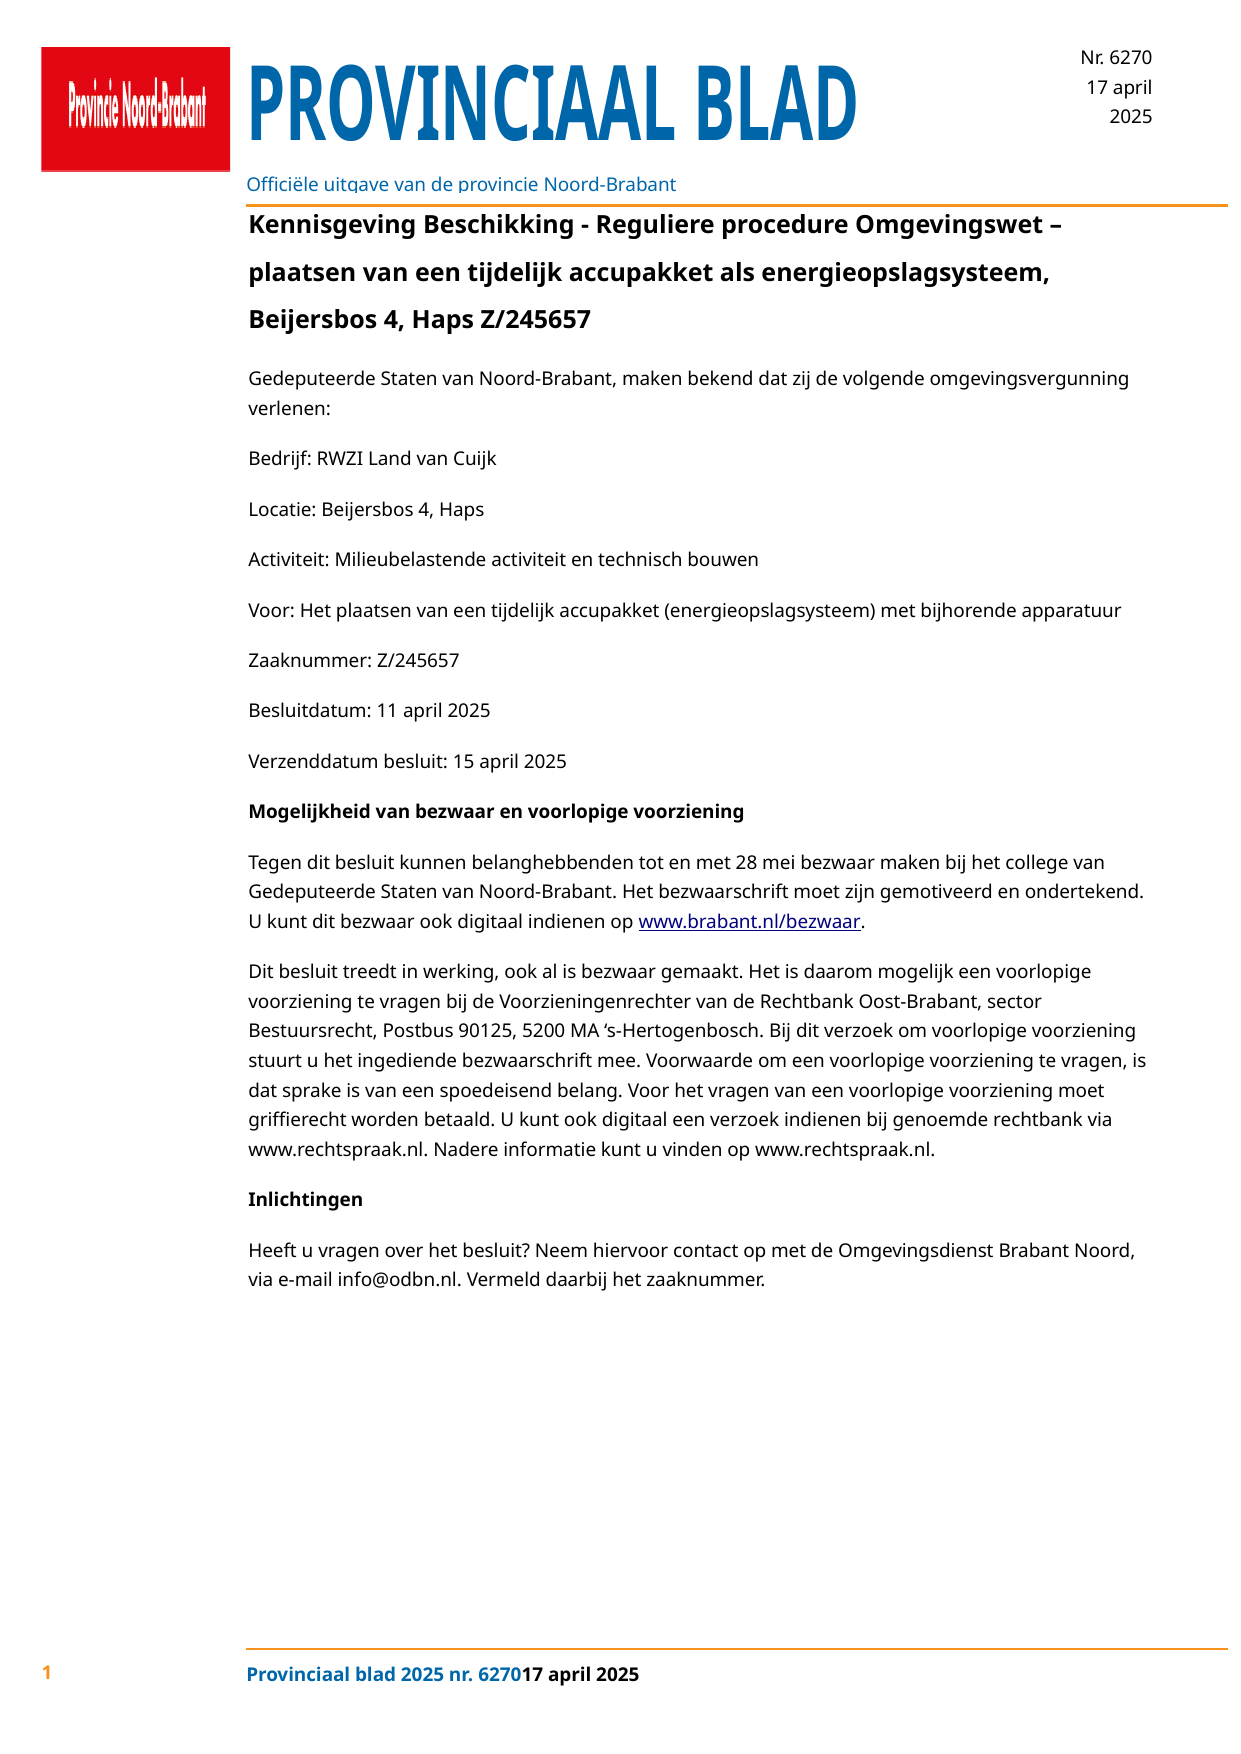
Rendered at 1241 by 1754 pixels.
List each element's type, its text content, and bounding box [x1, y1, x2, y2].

text Heeft u vragen over het besluit? Neem hiervoor contact op met de Omgevingsdienst Brabant Noord, via e-mail info@odbn.nl. Vermeld daarbij het zaaknummer. [248, 1237, 1152, 1292]
text Verzenddatum besluit: 15 april 2025 [248, 748, 1152, 774]
text Kennisgeving Beschikking - Reguliere procedure Omgevingswet – plaatsen van een tijdelijk accupakket als energieopslagsysteem, Beijersbos 4, Haps Z/245657 [248, 207, 1152, 336]
text Mogelijkheid van bezwaar en voorlopige voorziening [248, 798, 1152, 824]
text Gedeputeerde Staten van Noord-Brabant, maken bekend dat zij de volgende omgevingsvergunning verlenen: [248, 366, 1152, 421]
text Tegen dit besluit kunnen belanghebbenden tot en met 28 mei bezwaar maken bij het college van Gedeputeerde Staten van Noord-Brabant. Het bezwaarschrift moet zijn gemotiveerd en ondertekend. U kunt dit bezwaar ook digitaal indienen op www.brabant.nl/bezwaar. [248, 849, 1152, 934]
text Dit besluit treedt in werking, ook al is bezwaar gemaakt. Het is daarom mogelijk een voorlopige voorziening te vragen bij de Voorzieningenrechter van de Rechtbank Oost-Brabant, sector Bestuursrecht, Postbus 90125, 5200 MA ‘s-Hertogenbosch. Bij dit verzoek om voorlopige voorziening stuurt u het ingediende bezwaarschrift mee. Voorwaarde om een voorlopige voorziening te vragen, is dat sprake is van een spoedeisend belang. Voor het vragen van een voorlopige voorziening moet griffierecht worden betaald. U kunt ook digitaal een verzoek indienen bij genoemde rechtbank via www.rechtspraak.nl. Nadere informatie kunt u vinden op www.rechtspraak.nl. [248, 958, 1152, 1162]
text Zaaknummer: Z/245657 [248, 647, 1152, 673]
text Bedrijf: RWZI Land van Cuijk [248, 446, 1152, 471]
text Voor: Het plaatsen van een tijdelijk accupakket (energieopslagsysteem) met bijhorende apparatuur [248, 597, 1152, 622]
text Activiteit: Milieubelastende activiteit en technisch bouwen [248, 546, 1152, 572]
picture [41, 47, 231, 172]
text Inlichtingen [248, 1186, 1152, 1212]
text Besluitdatum: 11 april 2025 [248, 698, 1152, 723]
text Locatie: Beijersbos 4, Haps [248, 496, 1152, 522]
